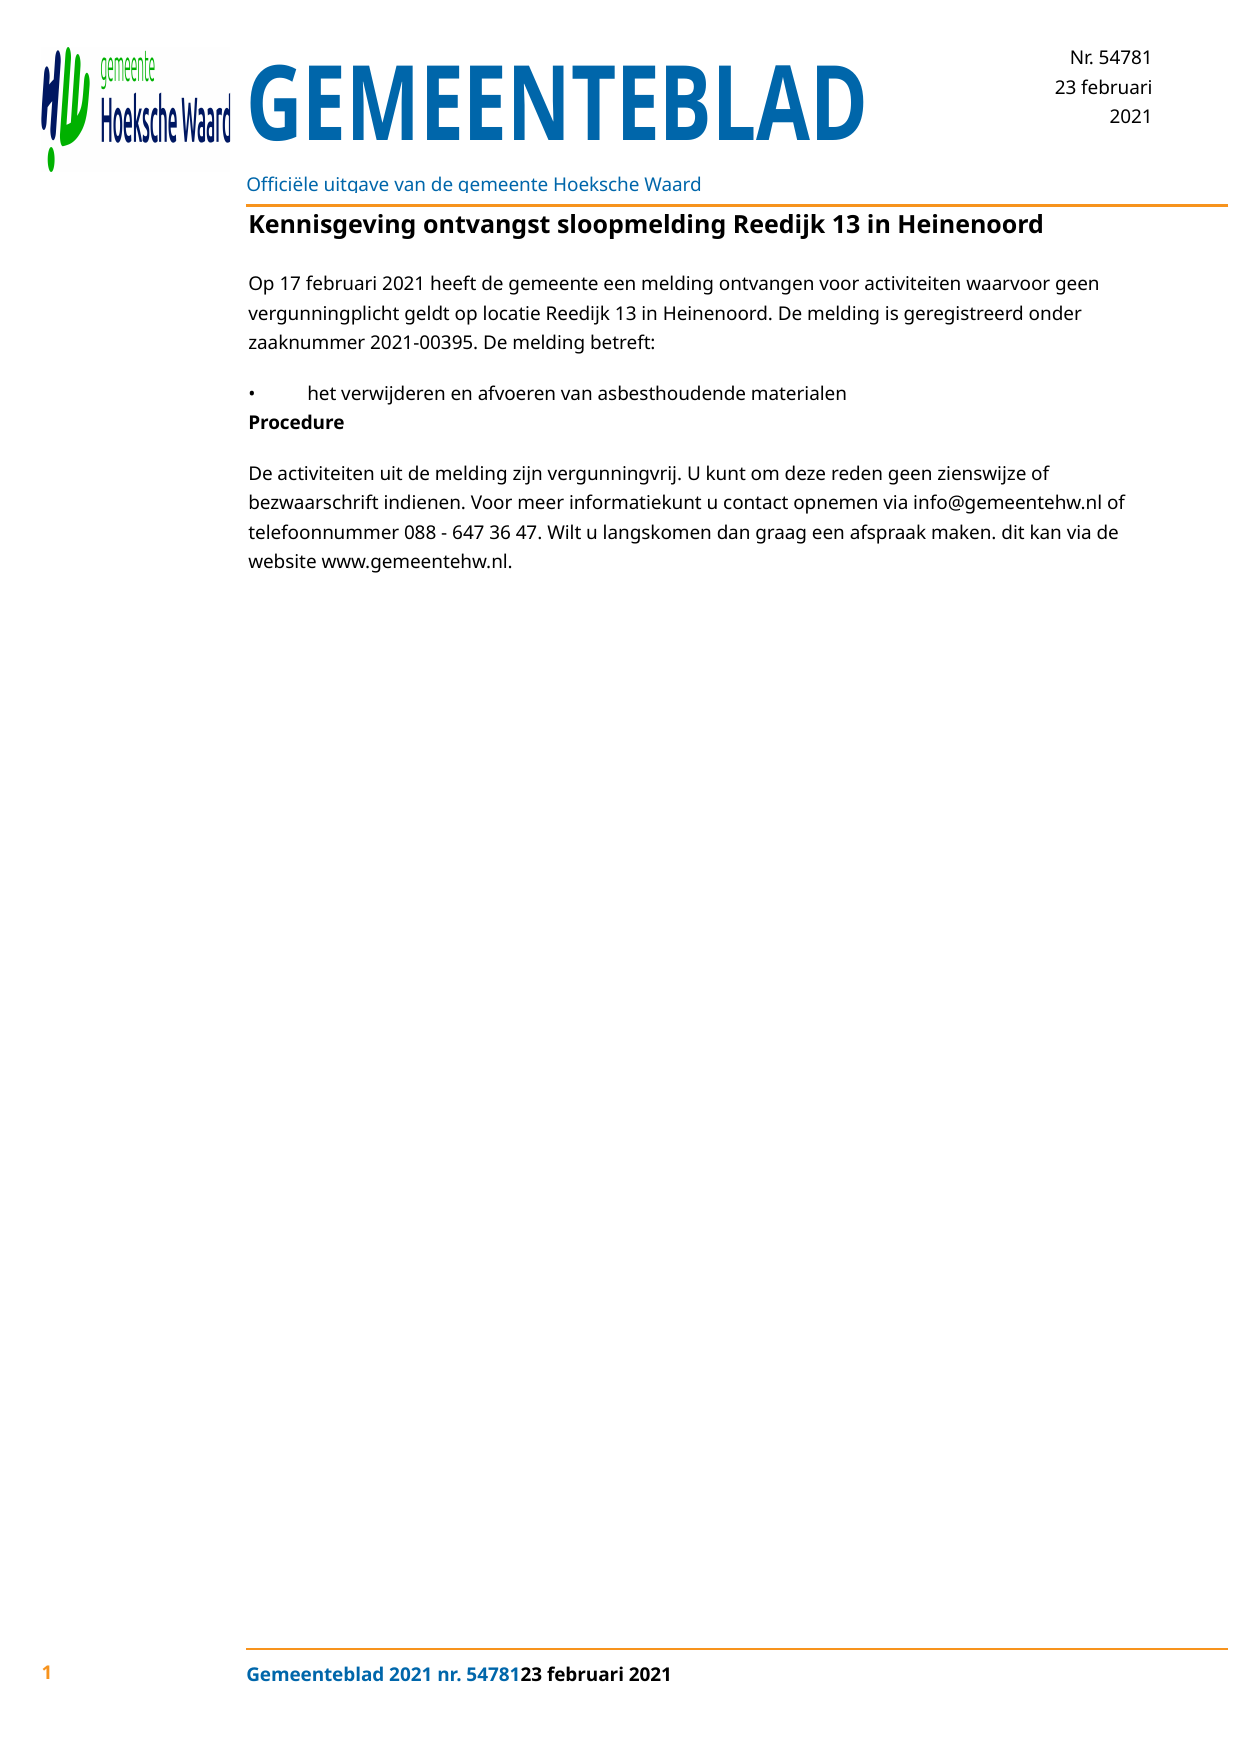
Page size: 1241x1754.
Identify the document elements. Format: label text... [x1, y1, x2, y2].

text Op 17 februari 2021 heeft de gemeente een melding ontvangen voor activiteiten waarvoor geen vergunningplicht geldt op locatie Reedijk 13 in Heinenoord. De melding is geregistreerd onder zaaknummer 2021-00395. De melding betreft: [248, 270, 1152, 355]
picture [41, 47, 231, 172]
text De activiteiten uit de melding zijn vergunningvrij. U kunt om deze reden geen zienswijze of bezwaarschrift indienen. Voor meer informatiekunt u contact opnemen via info@gemeentehw.nl of telefoonnummer 088 - 647 36 47. Wilt u langskomen dan graag een afspraak maken. dit kan via de website www.gemeentehw.nl. [248, 460, 1152, 574]
list het verwijderen en afvoeren van asbesthoudende materialen [248, 380, 1152, 406]
text Procedure [248, 409, 1152, 435]
text Kennisgeving ontvangst sloopmelding Reedijk 13 in Heinenoord [248, 207, 1152, 241]
